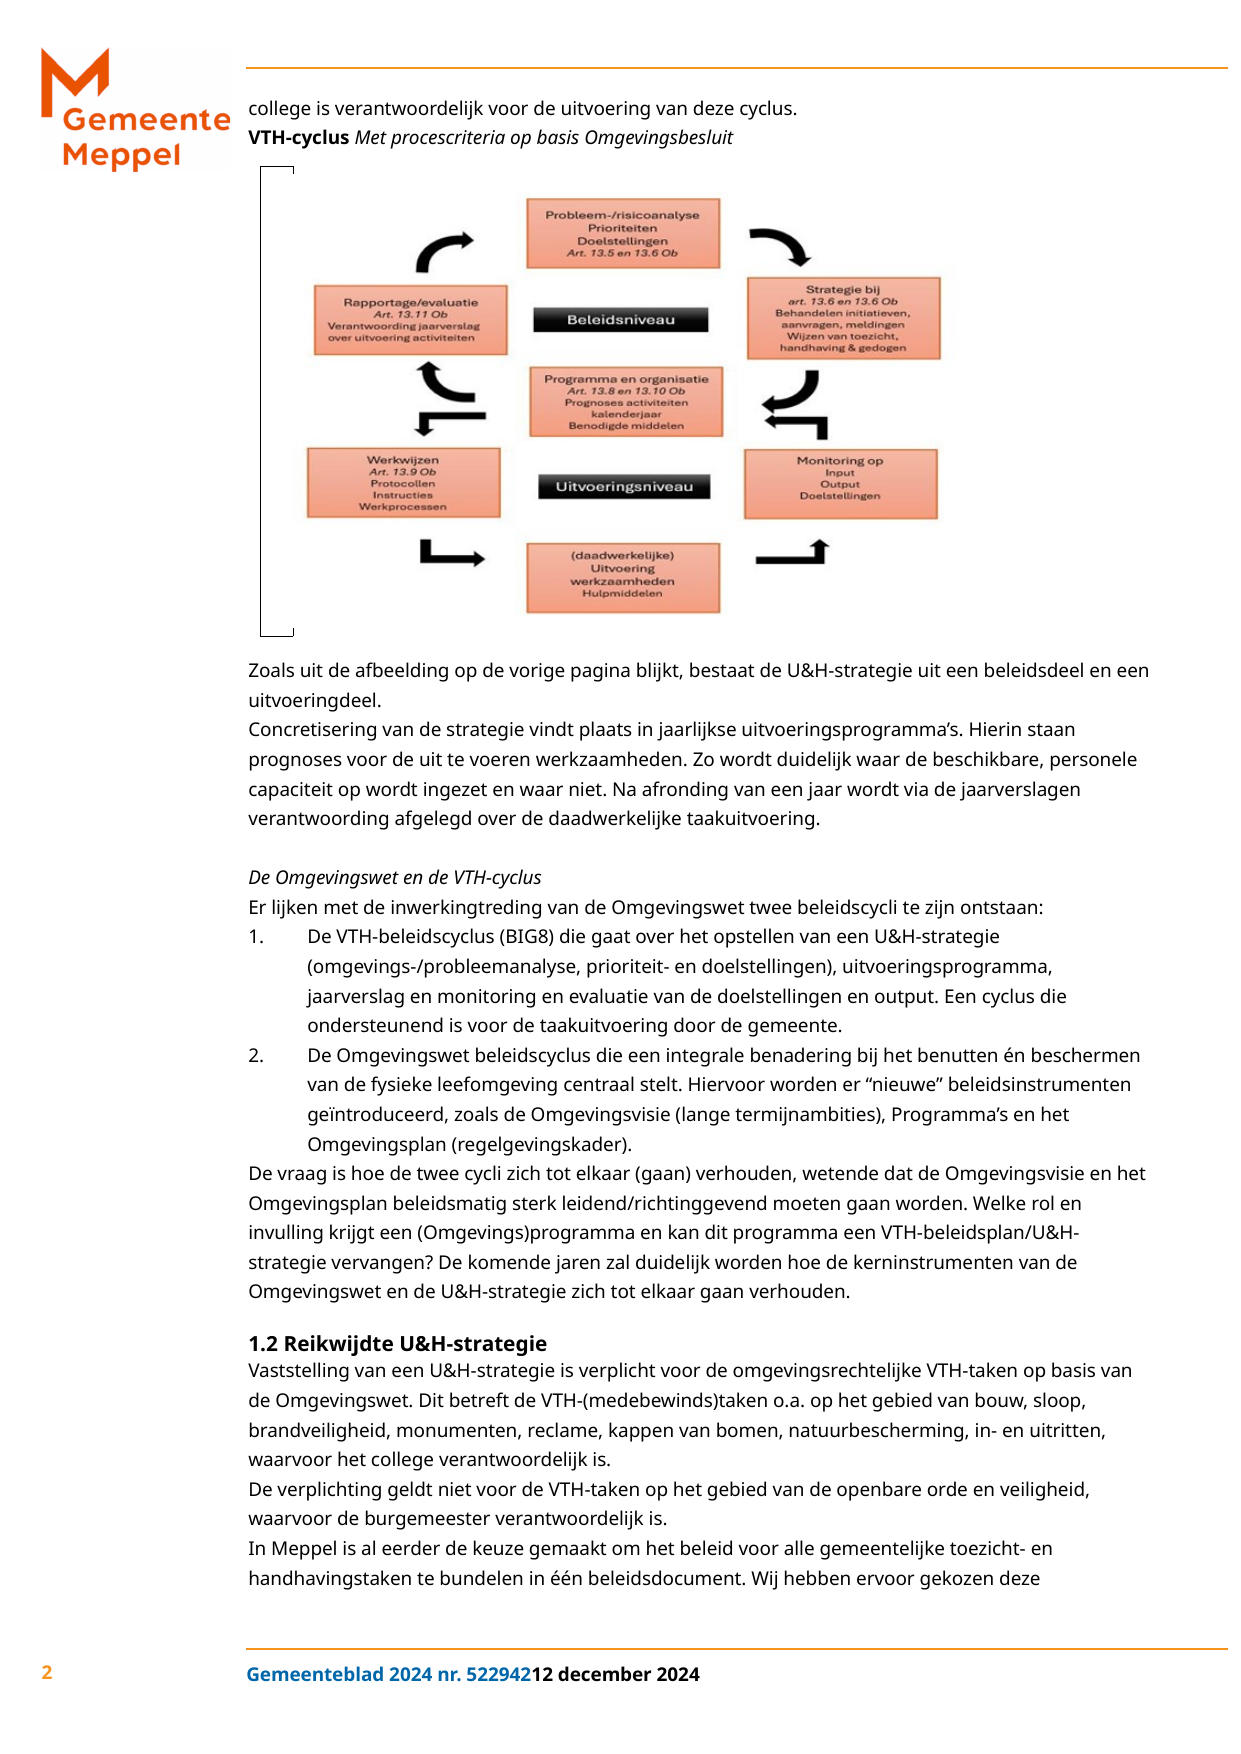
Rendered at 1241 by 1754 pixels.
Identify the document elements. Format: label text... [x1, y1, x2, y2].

text De Omgevingswet en de VTH-cyclus [248, 864, 1152, 890]
picture [41, 47, 231, 172]
text De vraag is hoe de twee cycli zich tot elkaar (gaan) verhouden, wetende dat de Omgevingsvisie en het Omgevingsplan beleidsmatig sterk leidend/richtinggevend moeten gaan worden. Welke rol en invulling krijgt een (Omgevings)programma en kan dit programma een VTH-beleidsplan/U&H-strategie vervangen? De komende jaren zal duidelijk worden hoe de kerninstrumenten van de Omgevingswet en de U&H-strategie zich tot elkaar gaan verhouden. [248, 1160, 1152, 1304]
text De verplichting geldt niet voor de VTH-taken op het gebied van de openbare orde en veiligheid, waarvoor de burgemeester verantwoordelijk is. [248, 1476, 1152, 1531]
text college is verantwoordelijk voor de uitvoering van deze cyclus. [248, 95, 1152, 121]
text In Meppel is al eerder de keuze gemaakt om het beleid voor alle gemeentelijke toezicht- en handhavingstaken te bundelen in één beleidsdocument. Wij hebben ervoor gekozen deze [248, 1535, 1152, 1590]
text 1.2 Reikwijdte U&H-strategie [248, 1329, 1152, 1358]
list De Omgevingswet beleidscyclus die een integrale benadering bij het benutten én beschermen van de fysieke leefomgeving centraal stelt. Hiervoor worden er “nieuwe” beleidsinstrumenten geïntroduceerd, zoals de Omgevingsvisie (lange termijnambities), Programma’s en het Omgevingsplan (regelgevingskader). [248, 1042, 1152, 1157]
text Zoals uit de afbeelding op de vorige pagina blijkt, bestaat de U&H-strategie uit een beleidsdeel en een uitvoeringdeel. [248, 657, 1152, 713]
picture [268, 174, 1067, 628]
text Vaststelling van een U&H-strategie is verplicht voor de omgevingsrechtelijke VTH-taken op basis van de Omgevingswet. Dit betreft de VTH-(medebewinds)taken o.a. op het gebied van bouw, sloop, brandveiligheid, monumenten, reclame, kappen van bomen, natuurbescherming, in- en uitritten, waarvoor het college verantwoordelijk is. [248, 1358, 1152, 1472]
text VTH-cyclus Met procescriteria op basis Omgevingsbesluit [248, 124, 1152, 150]
text Concretisering van de strategie vindt plaats in jaarlijkse uitvoeringsprogramma’s. Hierin staan prognoses voor de uit te voeren werkzaamheden. Zo wordt duidelijk waar de beschikbare, personele capaciteit op wordt ingezet en waar niet. Na afronding van een jaar wordt via de jaarverslagen verantwoording afgelegd over de daadwerkelijke taakuitvoering. [248, 717, 1152, 831]
list De VTH-beleidscyclus (BIG8) die gaat over het opstellen van een U&H-strategie (omgevings-/probleemanalyse, prioriteit- en doelstellingen), uitvoeringsprogramma, jaarverslag en monitoring en evaluatie van de doelstellingen en output. Een cyclus die ondersteunend is voor de taakuitvoering door de gemeente. [248, 924, 1152, 1038]
text Er lijken met de inwerkingtreding van de Omgevingswet twee beleidscycli te zijn ontstaan: [248, 894, 1152, 920]
